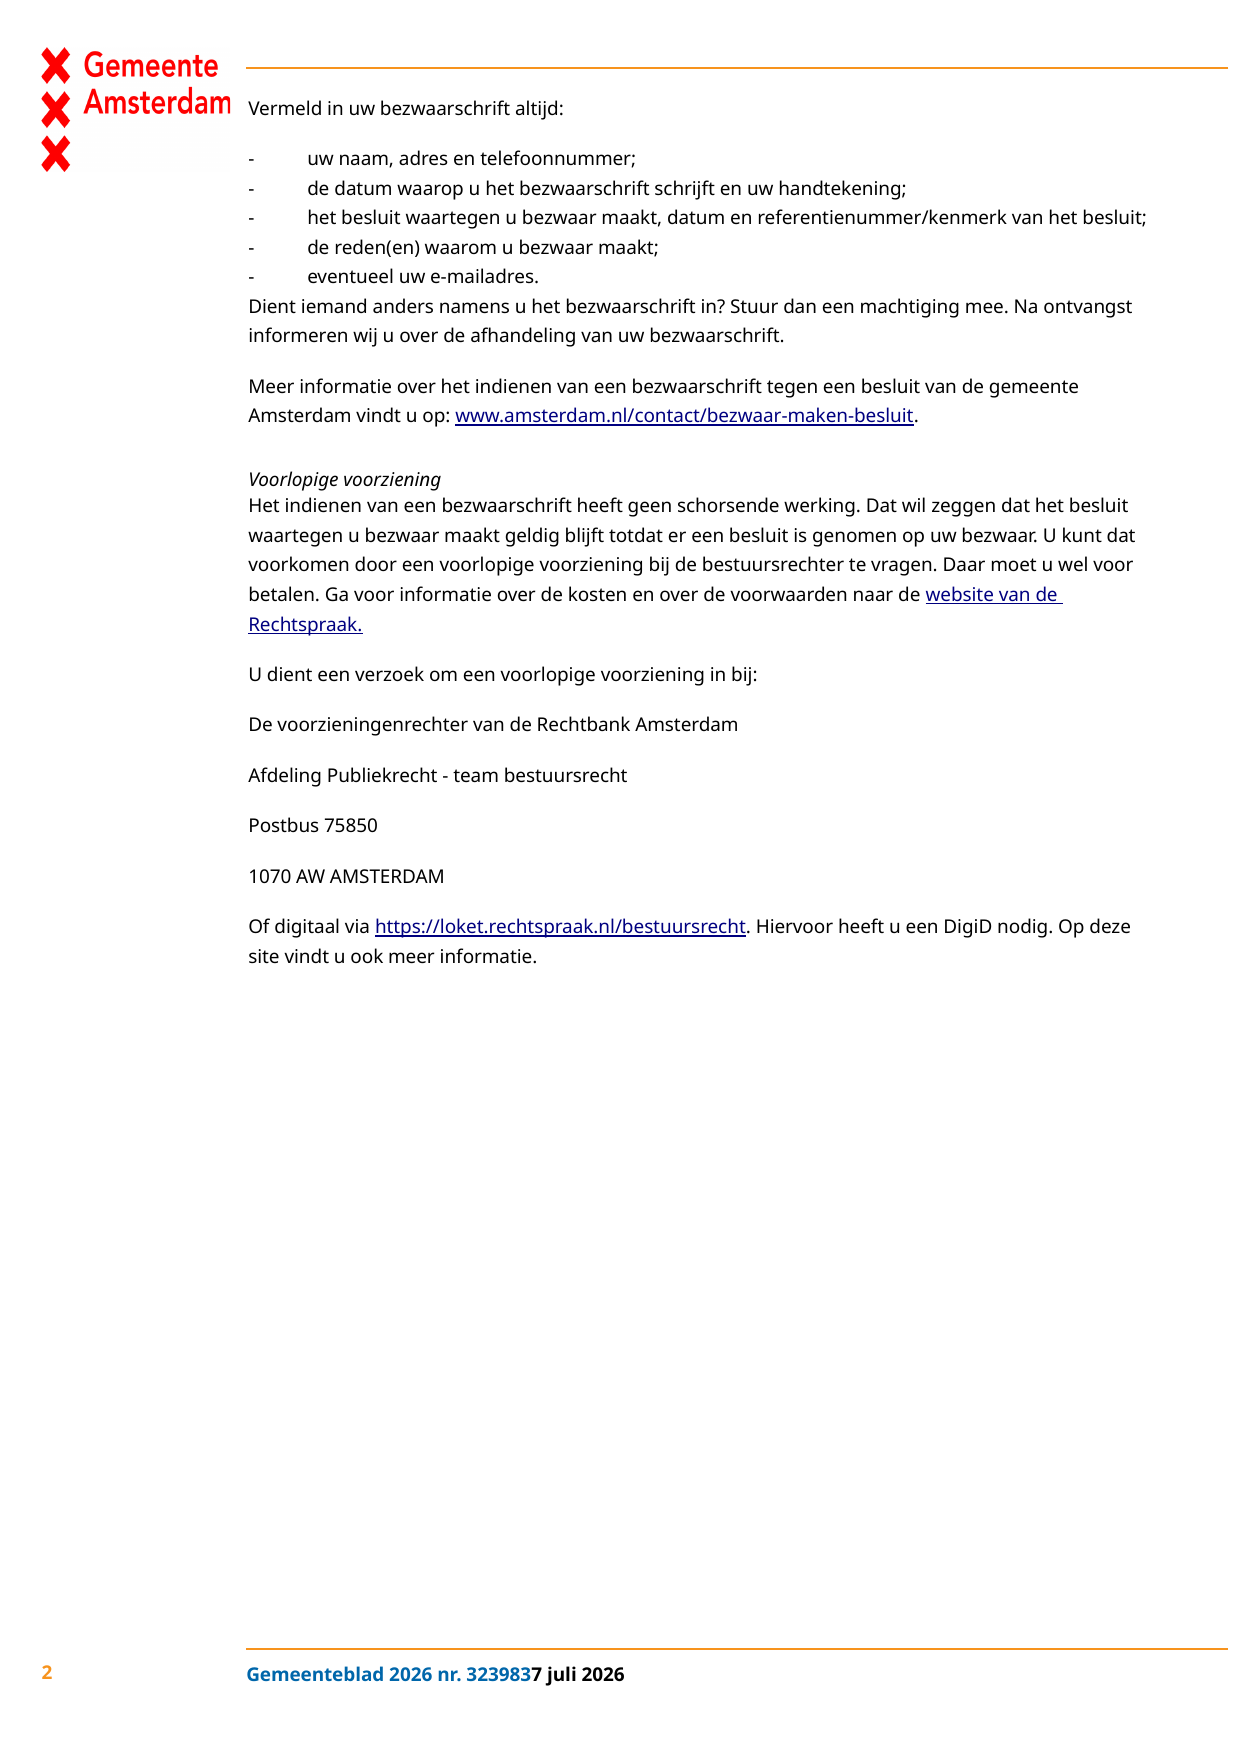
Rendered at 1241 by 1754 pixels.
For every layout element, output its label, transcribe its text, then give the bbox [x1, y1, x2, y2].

text U dient een verzoek om een voorlopige voorziening in bij: [248, 661, 1152, 687]
list eventueel uw e-mailadres. [248, 263, 1152, 289]
text Het indienen van een bezwaarschrift heeft geen schorsende werking. Dat wil zeggen dat het besluit waartegen u bezwaar maakt geldig blijft totdat er een besluit is genomen op uw bezwaar. U kunt dat voorkomen door een voorlopige voorziening bij de bestuursrechter te vragen. Daar moet u wel voor betalen. Ga voor informatie over de kosten en over de voorwaarden naar de website van de Rechtspraak. [248, 492, 1152, 636]
text Vermeld in uw bezwaarschrift altijd: [248, 95, 1152, 121]
picture [41, 47, 231, 172]
text 1070 AW AMSTERDAM [248, 863, 1152, 888]
list de reden(en) waarom u bezwaar maakt; [248, 234, 1152, 260]
text Postbus 75850 [248, 812, 1152, 838]
text Meer informatie over het indienen van een bezwaarschrift tegen een besluit van de gemeente Amsterdam vindt u op: www.amsterdam.nl/contact/bezwaar-maken-besluit. [248, 373, 1152, 428]
list uw naam, adres en telefoonnummer; [248, 145, 1152, 171]
text Of digitaal via https://loket.rechtspraak.nl/bestuursrecht. Hiervoor heeft u een DigiD nodig. Op deze site vindt u ook meer informatie. [248, 913, 1152, 968]
text Voorlopige voorziening [248, 467, 1152, 492]
list het besluit waartegen u bezwaar maakt, datum en referentienummer/kenmerk van het besluit; [248, 204, 1152, 230]
text Afdeling Publiekrecht - team bestuursrecht [248, 762, 1152, 788]
text Dient iemand anders namens u het bezwaarschrift in? Stuur dan een machtiging mee. Na ontvangst informeren wij u over de afhandeling van uw bezwaarschrift. [248, 293, 1152, 348]
text De voorzieningenrechter van de Rechtbank Amsterdam [248, 712, 1152, 737]
list de datum waarop u het bezwaarschrift schrijft en uw handtekening; [248, 175, 1152, 201]
